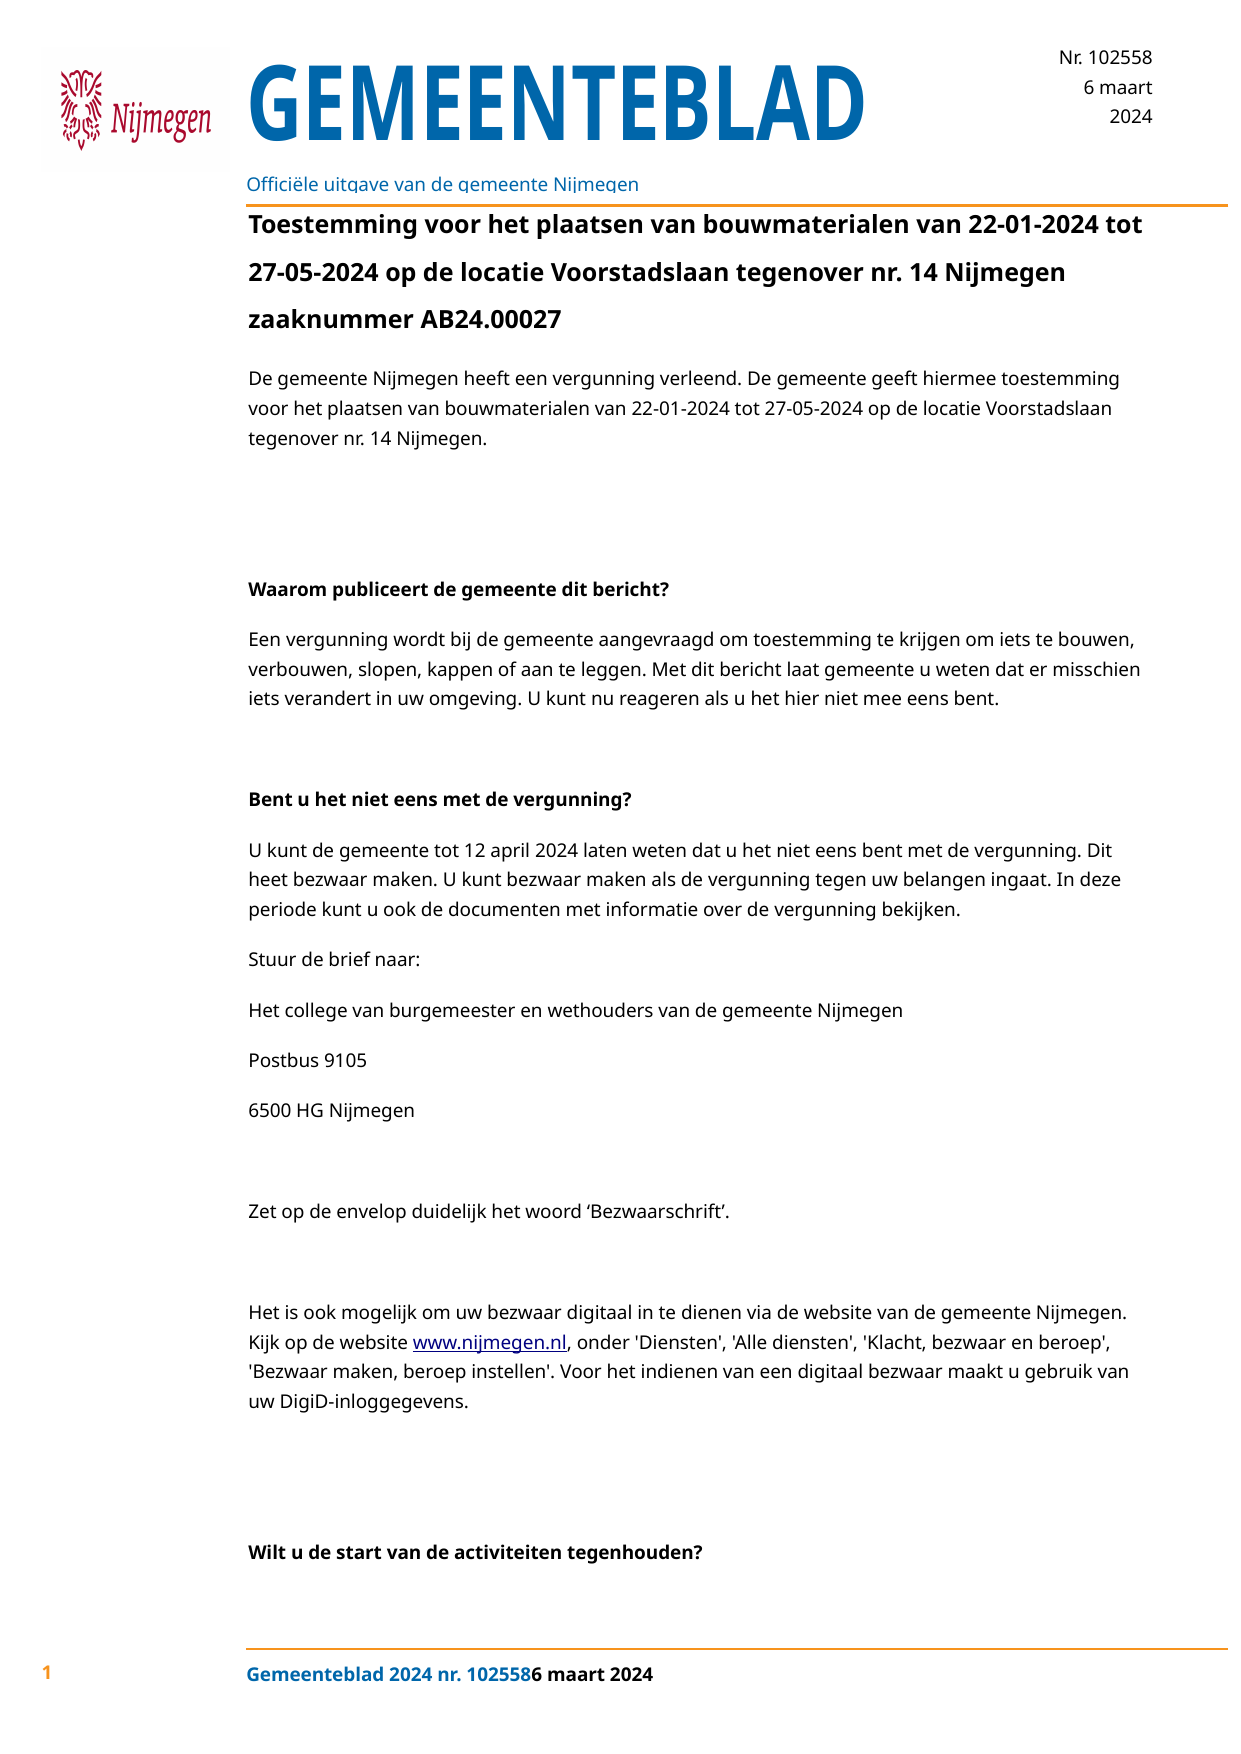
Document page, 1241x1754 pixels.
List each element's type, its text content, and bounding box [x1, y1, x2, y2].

text U kunt de gemeente tot 12 april 2024 laten weten dat u het niet eens bent met de vergunning. Dit heet bezwaar maken. U kunt bezwaar maken als de vergunning tegen uw belangen ingaat. In deze periode kunt u ook de documenten met informatie over de vergunning bekijken. [248, 837, 1152, 922]
text Zet op de envelop duidelijk het woord ‘Bezwaarschrift’. [248, 1198, 1152, 1224]
text De gemeente Nijmegen heeft een vergunning verleend. De gemeente geeft hiermee toestemming voor het plaatsen van bouwmaterialen van 22-01-2024 tot 27-05-2024 op de locatie Voorstadslaan tegenover nr. 14 Nijmegen. [248, 366, 1152, 450]
text Wilt u de start van de activiteiten tegenhouden? [248, 1539, 1152, 1565]
text Een vergunning wordt bij de gemeente aangevraagd om toestemming te krijgen om iets te bouwen, verbouwen, slopen, kappen of aan te leggen. Met dit bericht laat gemeente u weten dat er misschien iets verandert in uw omgeving. U kunt nu reageren als u het hier niet mee eens bent. [248, 626, 1152, 711]
text Het college van burgemeester en wethouders van de gemeente Nijmegen [248, 997, 1152, 1022]
text Het is ook mogelijk om uw bezwaar digitaal in te dienen via de website van de gemeente Nijmegen. Kijk op de website www.nijmegen.nl, onder 'Diensten', 'Alle diensten', 'Klacht, bezwaar en beroep', 'Bezwaar maken, beroep instellen'. Voor het indienen van een digitaal bezwaar maakt u gebruik van uw DigiD-inloggegevens. [248, 1299, 1152, 1414]
text Bent u het niet eens met de vergunning? [248, 786, 1152, 812]
text Stuur de brief naar: [248, 946, 1152, 972]
text Toestemming voor het plaatsen van bouwmaterialen van 22-01-2024 tot 27-05-2024 op de locatie Voorstadslaan tegenover nr. 14 Nijmegen zaaknummer AB24.00027 [248, 207, 1152, 336]
picture [41, 47, 231, 172]
text Postbus 9105 [248, 1047, 1152, 1073]
text Waarom publiceert de gemeente dit bericht? [248, 576, 1152, 602]
text 6500 HG Nijmegen [248, 1098, 1152, 1123]
